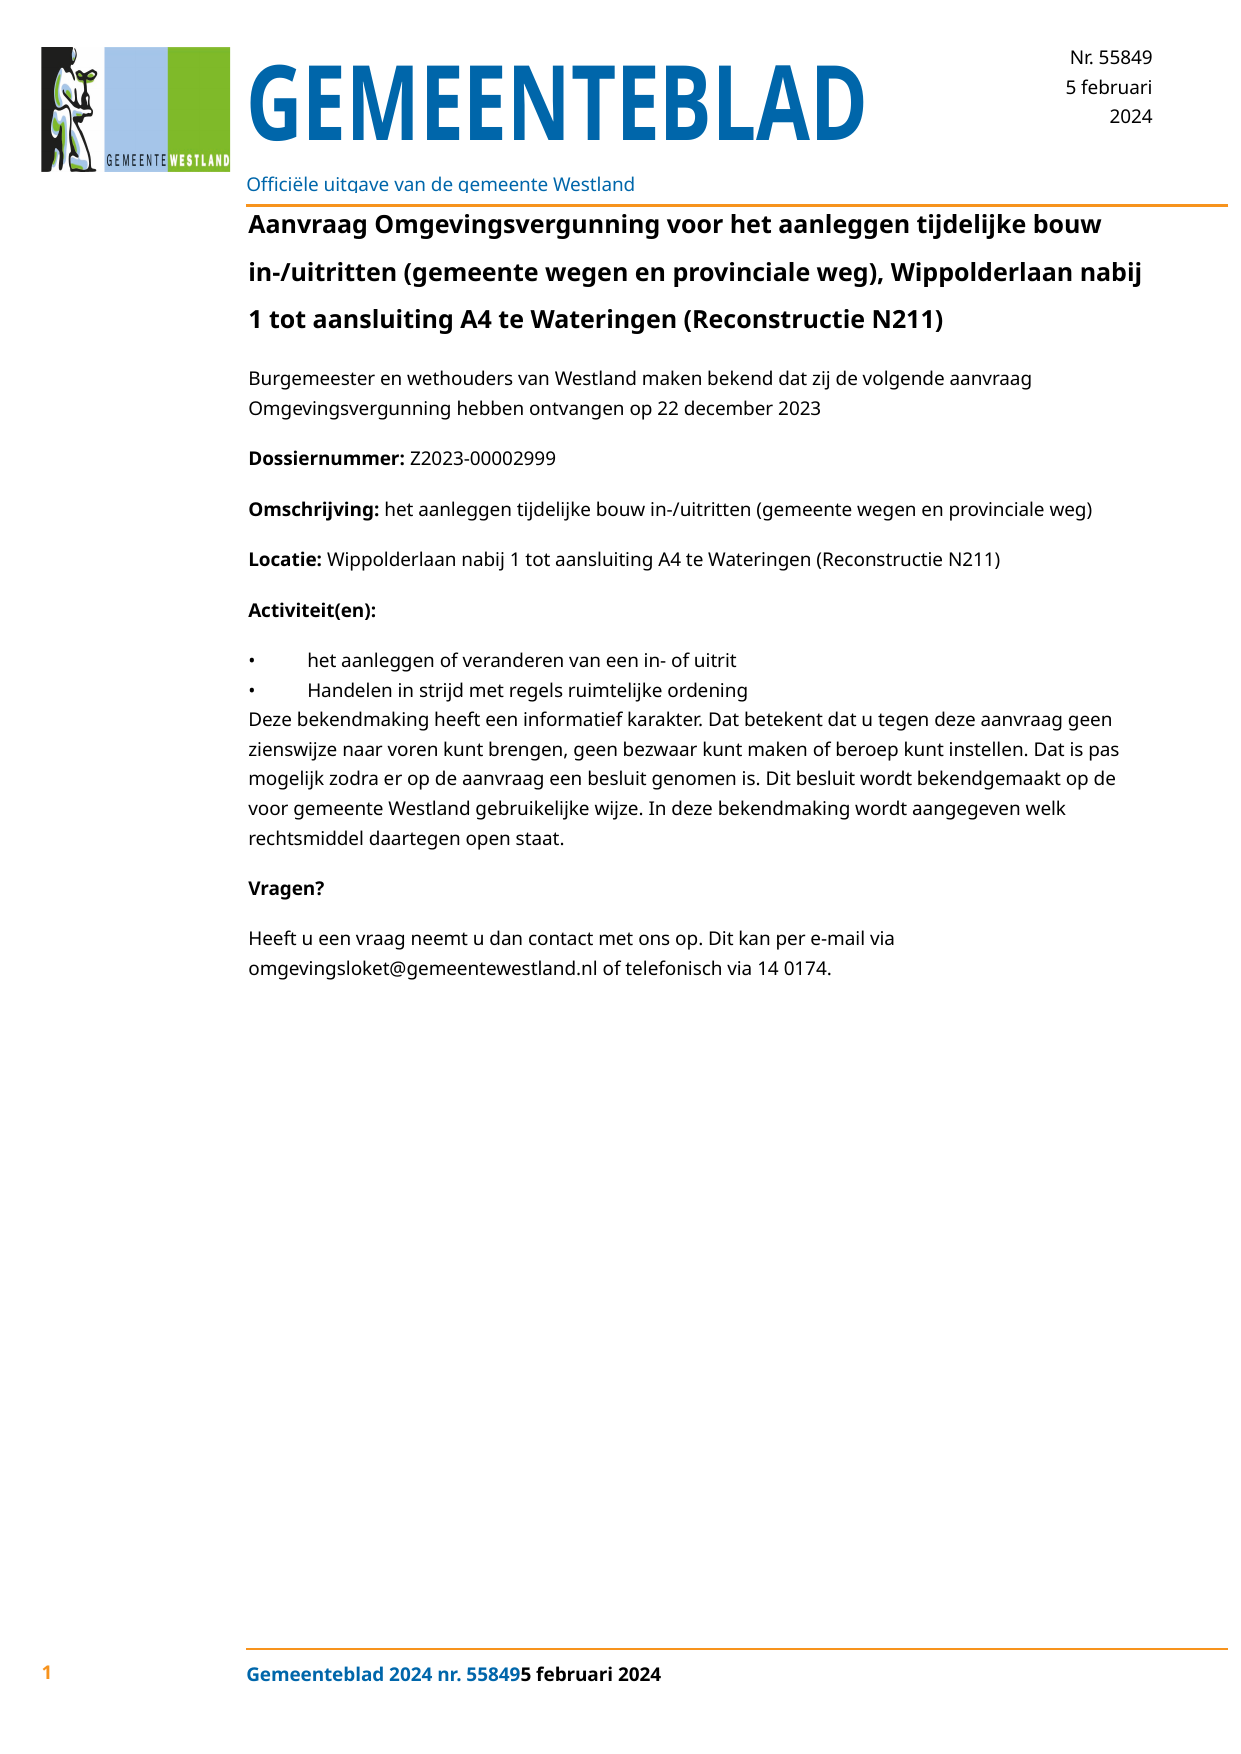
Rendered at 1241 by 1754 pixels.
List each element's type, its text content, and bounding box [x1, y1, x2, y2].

picture [41, 47, 231, 172]
text Omschrijving: het aanleggen tijdelijke bouw in-/uitritten (gemeente wegen en provinciale weg) [248, 496, 1152, 522]
text Deze bekendmaking heeft een informatief karakter. Dat betekent dat u tegen deze aanvraag geen zienswijze naar voren kunt brengen, geen bezwaar kunt maken of beroep kunt instellen. Dat is pas mogelijk zodra er op de aanvraag een besluit genomen is. Dit besluit wordt bekendgemaakt op de voor gemeente Westland gebruikelijke wijze. In deze bekendmaking wordt aangegeven welk rechtsmiddel daartegen open staat. [248, 706, 1152, 850]
text Burgemeester en wethouders van Westland maken bekend dat zij de volgende aanvraag Omgevingsvergunning hebben ontvangen op 22 december 2023 [248, 366, 1152, 421]
text Dossiernummer: Z2023-00002999 [248, 446, 1152, 471]
text Locatie: Wippolderlaan nabij 1 tot aansluiting A4 te Wateringen (Reconstructie N211) [248, 546, 1152, 572]
text Activiteit(en): [248, 597, 1152, 622]
list het aanleggen of veranderen van een in- of uitrit [248, 647, 1152, 673]
text Vragen? [248, 875, 1152, 901]
text Aanvraag Omgevingsvergunning voor het aanleggen tijdelijke bouw in-/uitritten (gemeente wegen en provinciale weg), Wippolderlaan nabij 1 tot aansluiting A4 te Wateringen (Reconstructie N211) [248, 207, 1152, 336]
text Heeft u een vraag neemt u dan contact met ons op. Dit kan per e-mail via omgevingsloket@gemeentewestland.nl of telefonisch via 14 0174. [248, 926, 1152, 981]
list Handelen in strijd met regels ruimtelijke ordening [248, 677, 1152, 702]
